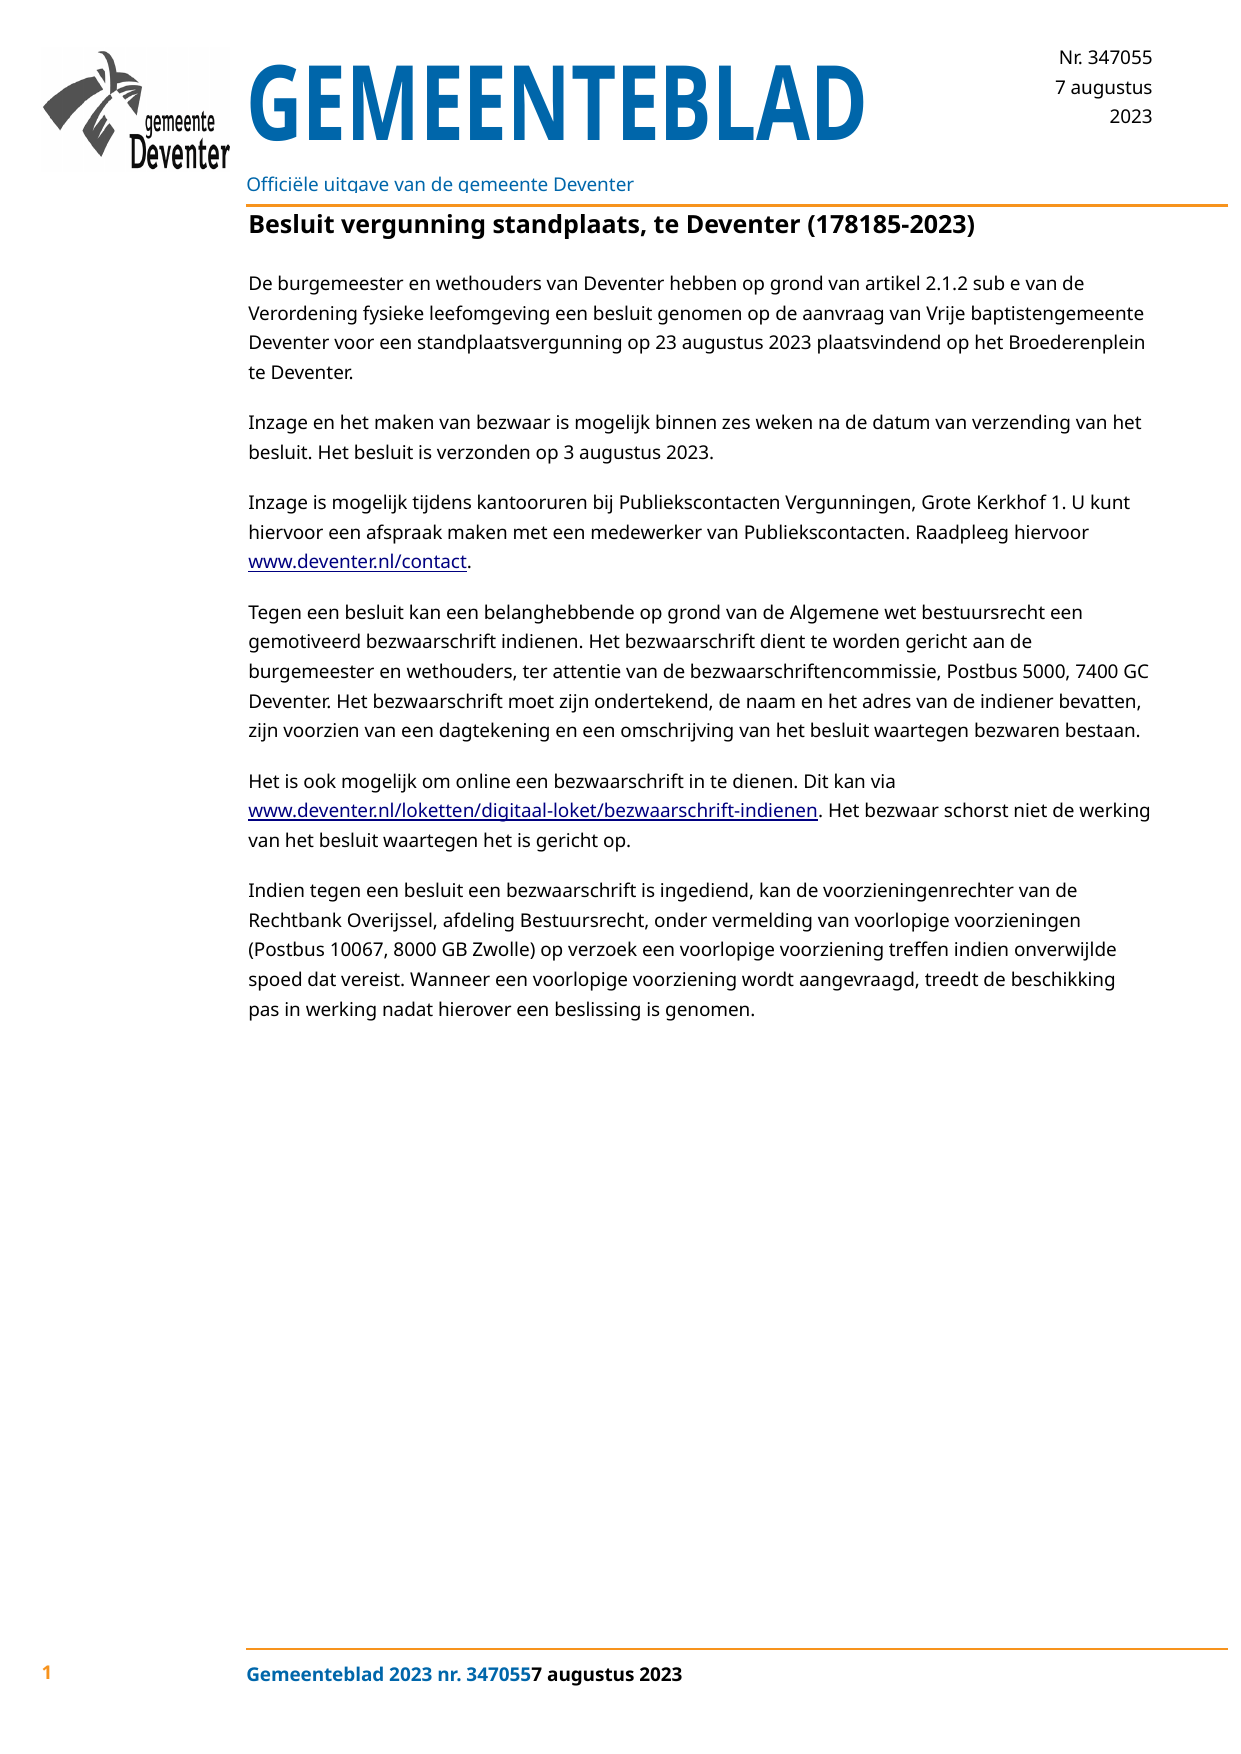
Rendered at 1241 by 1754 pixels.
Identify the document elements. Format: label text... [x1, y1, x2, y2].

text Inzage en het maken van bezwaar is mogelijk binnen zes weken na de datum van verzending van het besluit. Het besluit is verzonden op 3 augustus 2023. [248, 409, 1152, 465]
text Het is ook mogelijk om online een bezwaarschrift in te dienen. Dit kan via www.deventer.nl/loketten/digitaal-loket/bezwaarschrift-indienen. Het bezwaar schorst niet de werking van het besluit waartegen het is gericht op. [248, 768, 1152, 853]
text Inzage is mogelijk tijdens kantooruren bij Publiekscontacten Vergunningen, Grote Kerkhof 1. U kunt hiervoor een afspraak maken met een medewerker van Publiekscontacten. Raadpleeg hiervoor www.deventer.nl/contact. [248, 489, 1152, 574]
text De burgemeester en wethouders van Deventer hebben op grond van artikel 2.1.2 sub e van de Verordening fysieke leefomgeving een besluit genomen op de aanvraag van Vrije baptistengemeente Deventer voor een standplaatsvergunning op 23 augustus 2023 plaatsvindend op het Broederenplein te Deventer. [248, 270, 1152, 385]
text Besluit vergunning standplaats, te Deventer (178185-2023) [248, 207, 1152, 241]
text Tegen een besluit kan een belanghebbende op grond van de Algemene wet bestuursrecht een gemotiveerd bezwaarschrift indienen. Het bezwaarschrift dient te worden gericht aan de burgemeester en wethouders, ter attentie van de bezwaarschriftencommissie, Postbus 5000, 7400 GC Deventer. Het bezwaarschrift moet zijn ondertekend, de naam en het adres van de indiener bevatten, zijn voorzien van een dagtekening en een omschrijving van het besluit waartegen bezwaren bestaan. [248, 599, 1152, 743]
text Indien tegen een besluit een bezwaarschrift is ingediend, kan de voorzieningenrechter van de Rechtbank Overijssel, afdeling Bestuursrecht, onder vermelding van voorlopige voorzieningen (Postbus 10067, 8000 GB Zwolle) op verzoek een voorlopige voorziening treffen indien onverwijlde spoed dat vereist. Wanneer een voorlopige voorziening wordt aangevraagd, treedt de beschikking pas in werking nadat hierover een beslissing is genomen. [248, 877, 1152, 1021]
picture [41, 47, 231, 172]
